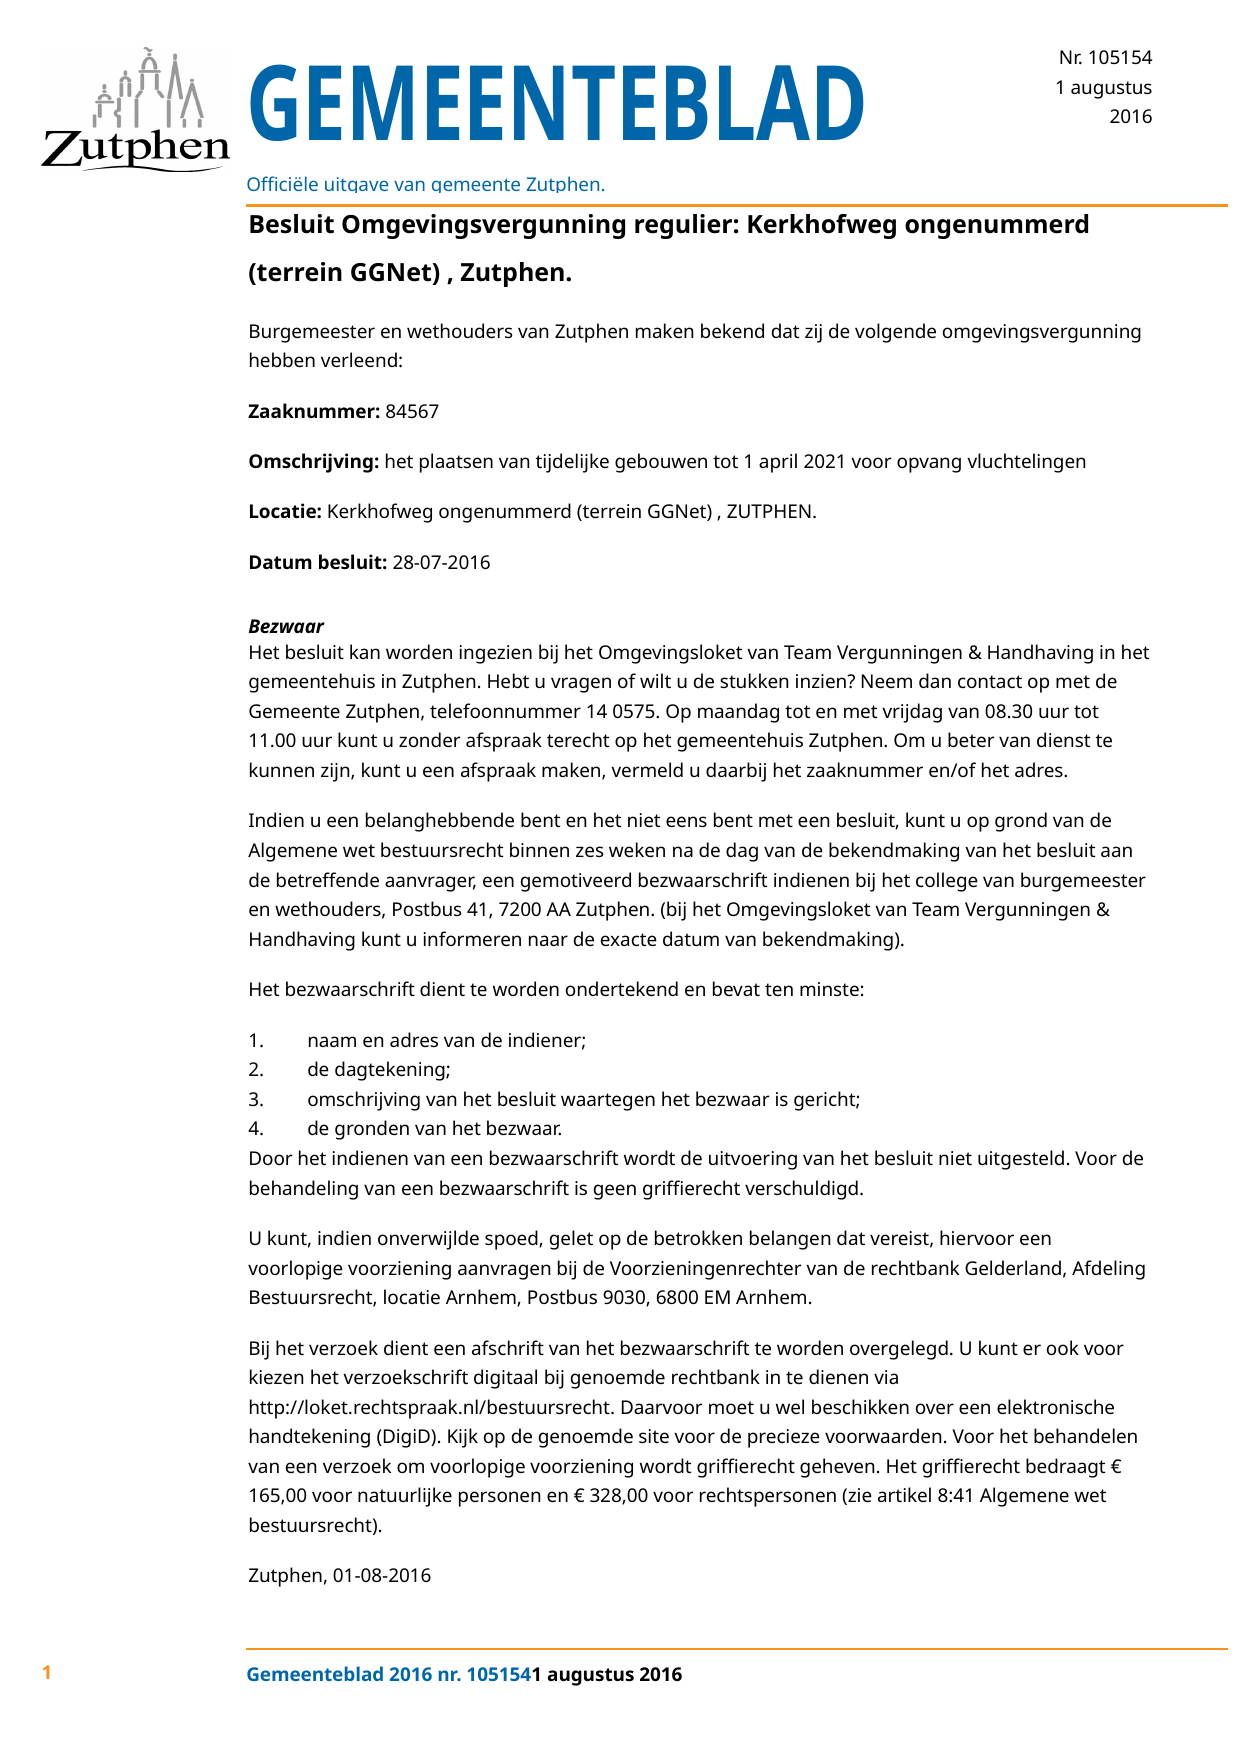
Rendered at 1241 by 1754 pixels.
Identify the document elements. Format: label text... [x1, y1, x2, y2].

picture [41, 47, 231, 172]
text Omschrijving: het plaatsen van tijdelijke gebouwen tot 1 april 2021 voor opvang vluchtelingen [248, 448, 1152, 474]
list de gronden van het bezwaar. [248, 1116, 1152, 1141]
text Locatie: Kerkhofweg ongenummerd (terrein GGNet) , ZUTPHEN. [248, 499, 1152, 524]
text Bij het verzoek dient een afschrift van het bezwaarschrift te worden overgelegd. U kunt er ook voor kiezen het verzoekschrift digitaal bij genoemde rechtbank in te dienen via http://loket.rechtspraak.nl/bestuursrecht. Daarvoor moet u wel beschikken over een elektronische handtekening (DigiD). Kijk op de genoemde site voor de precieze voorwaarden. Voor het behandelen van een verzoek om voorlopige voorziening wordt griffierecht geheven. Het griffierecht bedraagt € 165,00 voor natuurlijke personen en € 328,00 voor rechtspersonen (zie artikel 8:41 Algemene wet bestuursrecht). [248, 1335, 1152, 1538]
text Het besluit kan worden ingezien bij het Omgevingsloket van Team Vergunningen & Handhaving in het gemeentehuis in Zutphen. Hebt u vragen of wilt u de stukken inzien? Neem dan contact op met de Gemeente Zutphen, telefoonnummer 14 0575. Op maandag tot en met vrijdag van 08.30 uur tot 11.00 uur kunt u zonder afspraak terecht op het gemeentehuis Zutphen. Om u beter van dienst te kunnen zijn, kunt u een afspraak maken, vermeld u daarbij het zaaknummer en/of het adres. [248, 639, 1152, 783]
text Bezwaar [248, 613, 1152, 639]
text U kunt, indien onverwijlde spoed, gelet op de betrokken belangen dat vereist, hiervoor een voorlopige voorziening aanvragen bij de Voorzieningenrechter van de rechtbank Gelderland, Afdeling Bestuursrecht, locatie Arnhem, Postbus 9030, 6800 EM Arnhem. [248, 1225, 1152, 1310]
text Het bezwaarschrift dient te worden ondertekend en bevat ten minste: [248, 976, 1152, 1002]
list omschrijving van het besluit waartegen het bezwaar is gericht; [248, 1086, 1152, 1112]
text Burgemeester en wethouders van Zutphen maken bekend dat zij de volgende omgevingsvergunning hebben verleend: [248, 318, 1152, 373]
text Zaaknummer: 84567 [248, 398, 1152, 424]
text Indien u een belanghebbende bent en het niet eens bent met een besluit, kunt u op grond van de Algemene wet bestuursrecht binnen zes weken na de dag van de bekendmaking van het besluit aan de betreffende aanvrager, een gemotiveerd bezwaarschrift indienen bij het college van burgemeester en wethouders, Postbus 41, 7200 AA Zutphen. (bij het Omgevingsloket van Team Vergunningen & Handhaving kunt u informeren naar de exacte datum van bekendmaking). [248, 808, 1152, 952]
text Zutphen, 01-08-2016 [248, 1563, 1152, 1588]
text Datum besluit: 28-07-2016 [248, 549, 1152, 575]
text Besluit Omgevingsvergunning regulier: Kerkhofweg ongenummerd (terrein GGNet) , Zutphen. [248, 207, 1152, 288]
list de dagtekening; [248, 1056, 1152, 1082]
list naam en adres van de indiener; [248, 1027, 1152, 1052]
text Door het indienen van een bezwaarschrift wordt de uitvoering van het besluit niet uitgesteld. Voor de behandeling van een bezwaarschrift is geen griffierecht verschuldigd. [248, 1145, 1152, 1200]
